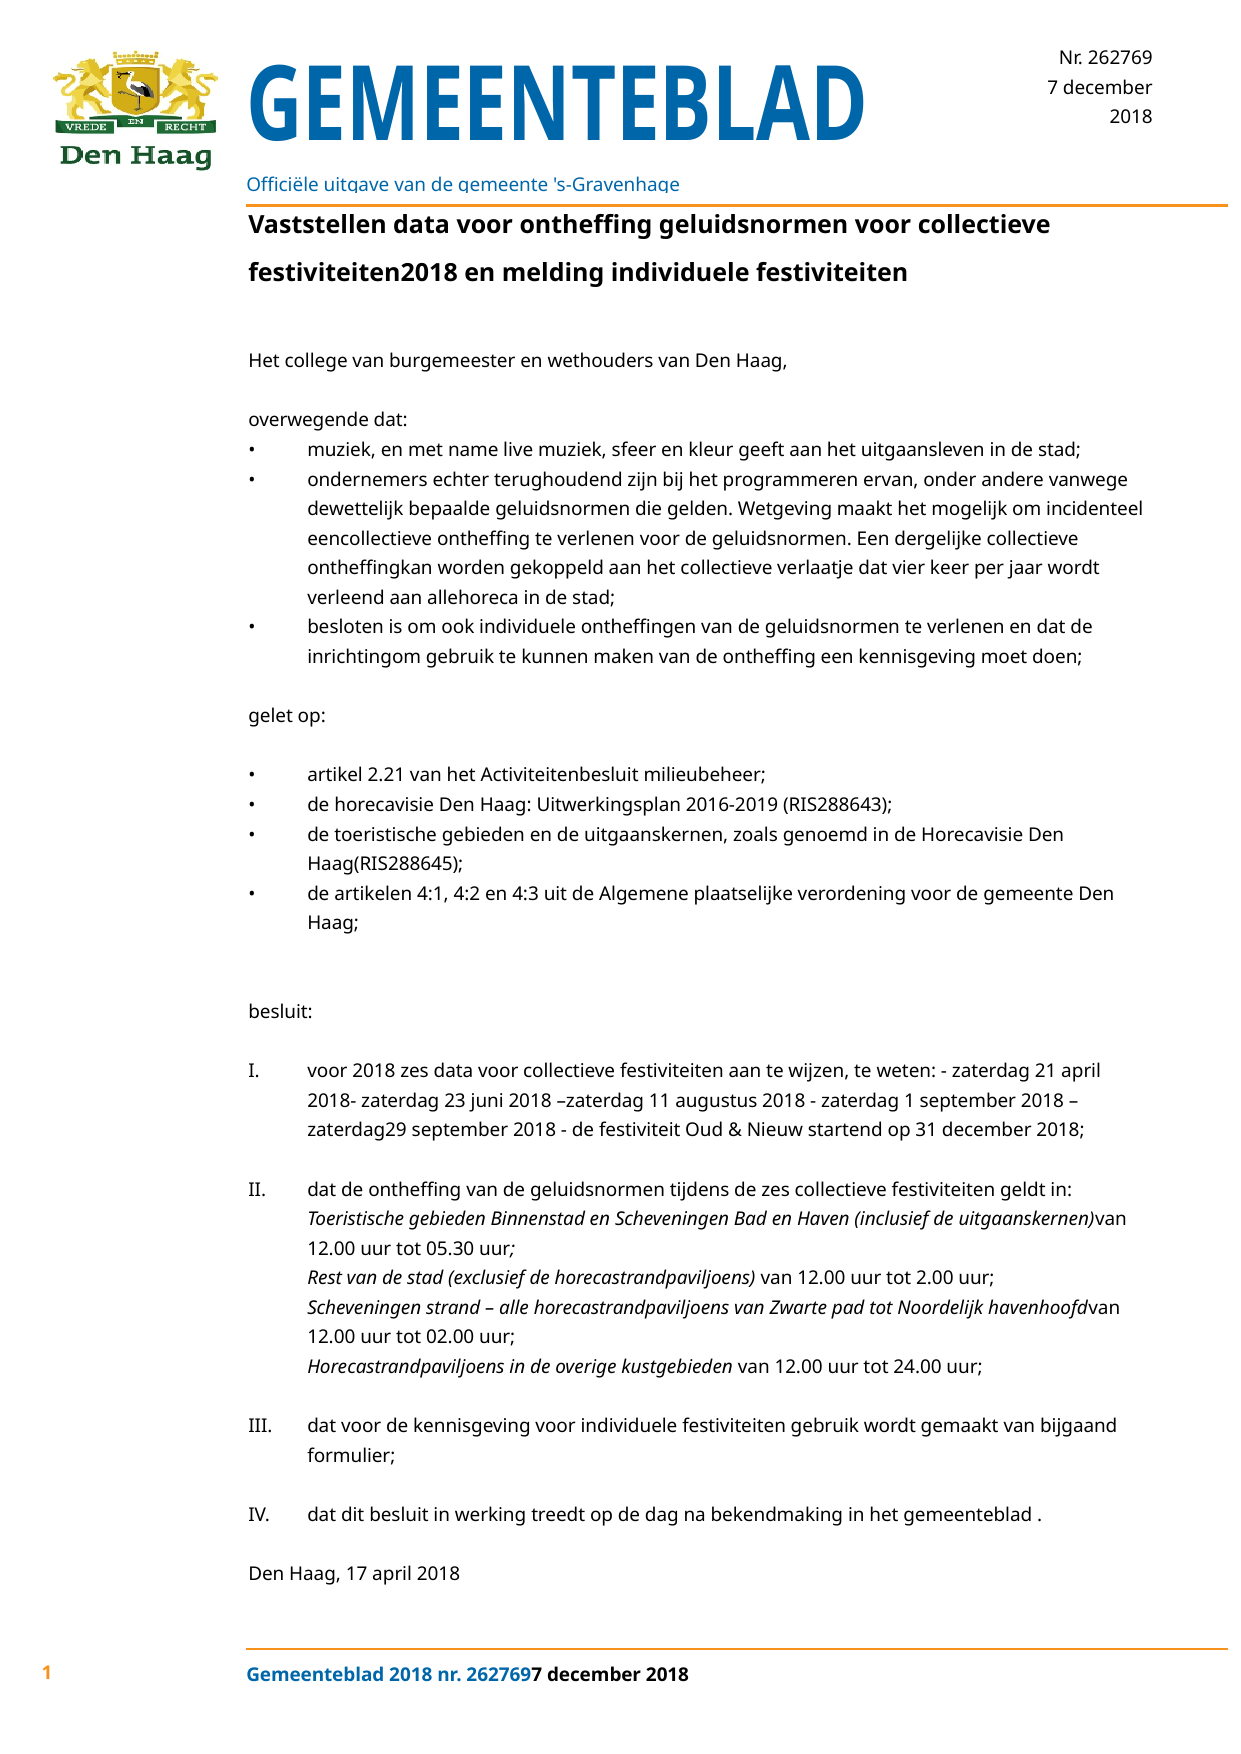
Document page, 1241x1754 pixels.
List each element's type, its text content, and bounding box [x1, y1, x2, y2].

list voor 2018 zes data voor collectieve festiviteiten aan te wijzen, te weten: - zaterdag 21 april 2018- zaterdag 23 juni 2018 –zaterdag 11 augustus 2018 - zaterdag 1 september 2018 – zaterdag29 september 2018 - de festiviteit Oud & Nieuw startend op 31 december 2018; [248, 1057, 1152, 1142]
text Het college van burgemeester en wethouders van Den Haag, [248, 347, 1152, 373]
list besloten is om ook individuele ontheffingen van de geluidsnormen te verlenen en dat de inrichtingom gebruik te kunnen maken van de ontheffing een kennisgeving moet doen; [248, 614, 1152, 669]
list muziek, en met name live muziek, sfeer en kleur geeft aan het uitgaansleven in de stad; [248, 436, 1152, 462]
text gelet op: [248, 702, 1152, 728]
text besluit: [248, 998, 1152, 1024]
text Vaststellen data voor ontheffing geluidsnormen voor collectieve festiviteiten2018 en melding individuele festiviteiten [248, 207, 1152, 288]
list Horecastrandpaviljoens in de overige kustgebieden van 12.00 uur tot 24.00 uur; [248, 1353, 1152, 1379]
list de horecavisie Den Haag: Uitwerkingsplan 2016-2019 (RIS288643); [248, 791, 1152, 817]
list dat de ontheffing van de geluidsnormen tijdens de zes collectieve festiviteiten geldt in: [248, 1176, 1152, 1202]
list ondernemers echter terughoudend zijn bij het programmeren ervan, onder andere vanwege dewettelijk bepaalde geluidsnormen die gelden. Wetgeving maakt het mogelijk om incidenteel eencollectieve ontheffing te verlenen voor de geluidsnormen. Een dergelijke collectieve ontheffingkan worden gekoppeld aan het collectieve verlaatje dat vier keer per jaar wordt verleend aan allehoreca in de stad; [248, 466, 1152, 610]
list Scheveningen strand – alle horecastrandpaviljoens van Zwarte pad tot Noordelijk havenhoofdvan 12.00 uur tot 02.00 uur; [248, 1294, 1152, 1349]
list artikel 2.21 van het Activiteitenbesluit milieubeheer; [248, 762, 1152, 787]
text overwegende dat: [248, 407, 1152, 432]
text Den Haag, 17 april 2018 [248, 1560, 1152, 1586]
list dat voor de kennisgeving voor individuele festiviteiten gebruik wordt gemaakt van bijgaand formulier; [248, 1412, 1152, 1468]
list Toeristische gebieden Binnenstad en Scheveningen Bad en Haven (inclusief de uitgaanskernen)van 12.00 uur tot 05.30 uur; [248, 1205, 1152, 1261]
list Rest van de stad (exclusief de horecastrandpaviljoens) van 12.00 uur tot 2.00 uur; [248, 1264, 1152, 1290]
list de artikelen 4:1, 4:2 en 4:3 uit de Algemene plaatselijke verordening voor de gemeente Den Haag; [248, 880, 1152, 935]
list de toeristische gebieden en de uitgaanskernen, zoals genoemd in de Horecavisie Den Haag(RIS288645); [248, 821, 1152, 876]
list dat dit besluit in werking treedt op de dag na bekendmaking in het gemeenteblad . [248, 1501, 1152, 1527]
picture [41, 47, 231, 172]
